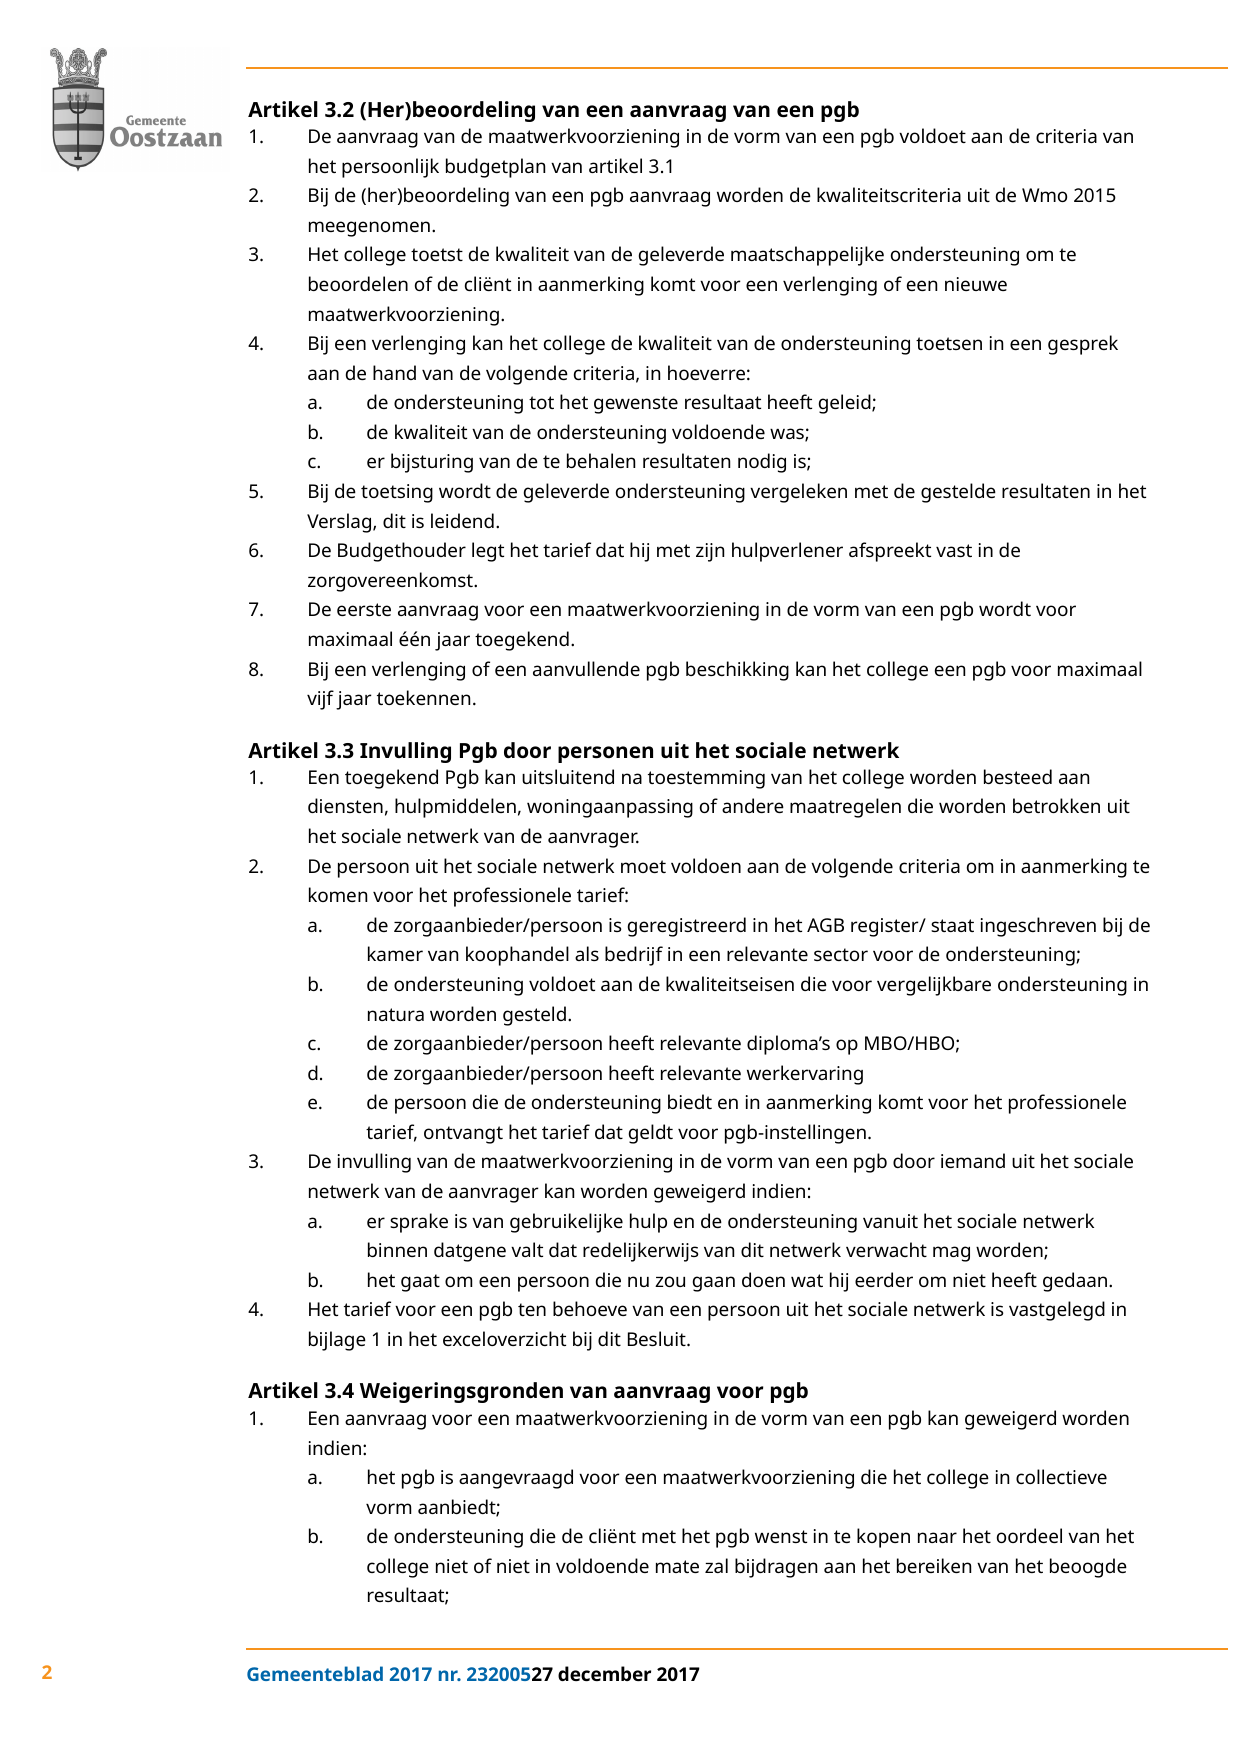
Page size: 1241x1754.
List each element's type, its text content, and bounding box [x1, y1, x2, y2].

list de zorgaanbieder/persoon heeft relevante werkervaring [307, 1060, 1152, 1086]
list De persoon uit het sociale netwerk moet voldoen aan de volgende criteria om in aanmerking te komen voor het professionele tarief: [248, 853, 1152, 908]
list De eerste aanvraag voor een maatwerkvoorziening in de vorm van een pgb wordt voor maximaal één jaar toegekend. [248, 597, 1152, 652]
list het gaat om een persoon die nu zou gaan doen wat hij eerder om niet heeft gedaan. [307, 1267, 1152, 1293]
list Een aanvraag voor een maatwerkvoorziening in de vorm van een pgb kan geweigerd worden indien: [248, 1405, 1152, 1460]
list De invulling van de maatwerkvoorziening in de vorm van een pgb door iemand uit het sociale netwerk van de aanvrager kan worden geweigerd indien: [248, 1149, 1152, 1204]
list de zorgaanbieder/persoon heeft relevante diploma’s op MBO/HBO; [307, 1030, 1152, 1056]
text Artikel 3.4 Weigeringsgronden van aanvraag voor pgb [248, 1377, 1152, 1405]
list De aanvraag van de maatwerkvoorziening in de vorm van een pgb voldoet aan de criteria van het persoonlijk budgetplan van artikel 3.1 [248, 123, 1152, 178]
list De Budgethouder legt het tarief dat hij met zijn hulpverlener afspreekt vast in de zorgovereenkomst. [248, 537, 1152, 593]
list de persoon die de ondersteuning biedt en in aanmerking komt voor het professionele tarief, ontvangt het tarief dat geldt voor pgb-instellingen. [307, 1089, 1152, 1145]
list Bij een verlenging kan het college de kwaliteit van de ondersteuning toetsen in een gesprek aan de hand van de volgende criteria, in hoeverre: [248, 330, 1152, 386]
list Een toegekend Pgb kan uitsluitend na toestemming van het college worden besteed aan diensten, hulpmiddelen, woningaanpassing of andere maatregelen die worden betrokken uit het sociale netwerk van de aanvrager. [248, 764, 1152, 849]
text Artikel 3.2 (Her)beoordeling van een aanvraag van een pgb [248, 95, 1152, 123]
list Het college toetst de kwaliteit van de geleverde maatschappelijke ondersteuning om te beoordelen of de cliënt in aanmerking komt voor een verlenging of een nieuwe maatwerkvoorziening. [248, 242, 1152, 326]
list Bij een verlenging of een aanvullende pgb beschikking kan het college een pgb voor maximaal vijf jaar toekennen. [248, 656, 1152, 711]
list het pgb is aangevraagd voor een maatwerkvoorziening die het college in collectieve vorm aanbiedt; [307, 1464, 1152, 1519]
list de zorgaanbieder/persoon is geregistreerd in het AGB register/ staat ingeschreven bij de kamer van koophandel als bedrijf in een relevante sector voor de ondersteuning; [307, 912, 1152, 967]
list de ondersteuning voldoet aan de kwaliteitseisen die voor vergelijkbare ondersteuning in natura worden gesteld. [307, 971, 1152, 1027]
picture [41, 47, 231, 172]
list Het tarief voor een pgb ten behoeve van een persoon uit het sociale netwerk is vastgelegd in bijlage 1 in het exceloverzicht bij dit Besluit. [248, 1297, 1152, 1352]
list de kwaliteit van de ondersteuning voldoende was; [307, 419, 1152, 445]
list de ondersteuning tot het gewenste resultaat heeft geleid; [307, 389, 1152, 415]
list de ondersteuning die de cliënt met het pgb wenst in te kopen naar het oordeel van het college niet of niet in voldoende mate zal bijdragen aan het bereiken van het beoogde resultaat; [307, 1523, 1152, 1608]
list er sprake is van gebruikelijke hulp en de ondersteuning vanuit het sociale netwerk binnen datgene valt dat redelijkerwijs van dit netwerk verwacht mag worden; [307, 1208, 1152, 1263]
list Bij de toetsing wordt de geleverde ondersteuning vergeleken met de gestelde resultaten in het Verslag, dit is leidend. [248, 478, 1152, 533]
list Bij de (her)beoordeling van een pgb aanvraag worden de kwaliteitscriteria uit de Wmo 2015 meegenomen. [248, 182, 1152, 238]
list er bijsturing van de te behalen resultaten nodig is; [307, 449, 1152, 474]
text Artikel 3.3 Invulling Pgb door personen uit het sociale netwerk [248, 736, 1152, 764]
